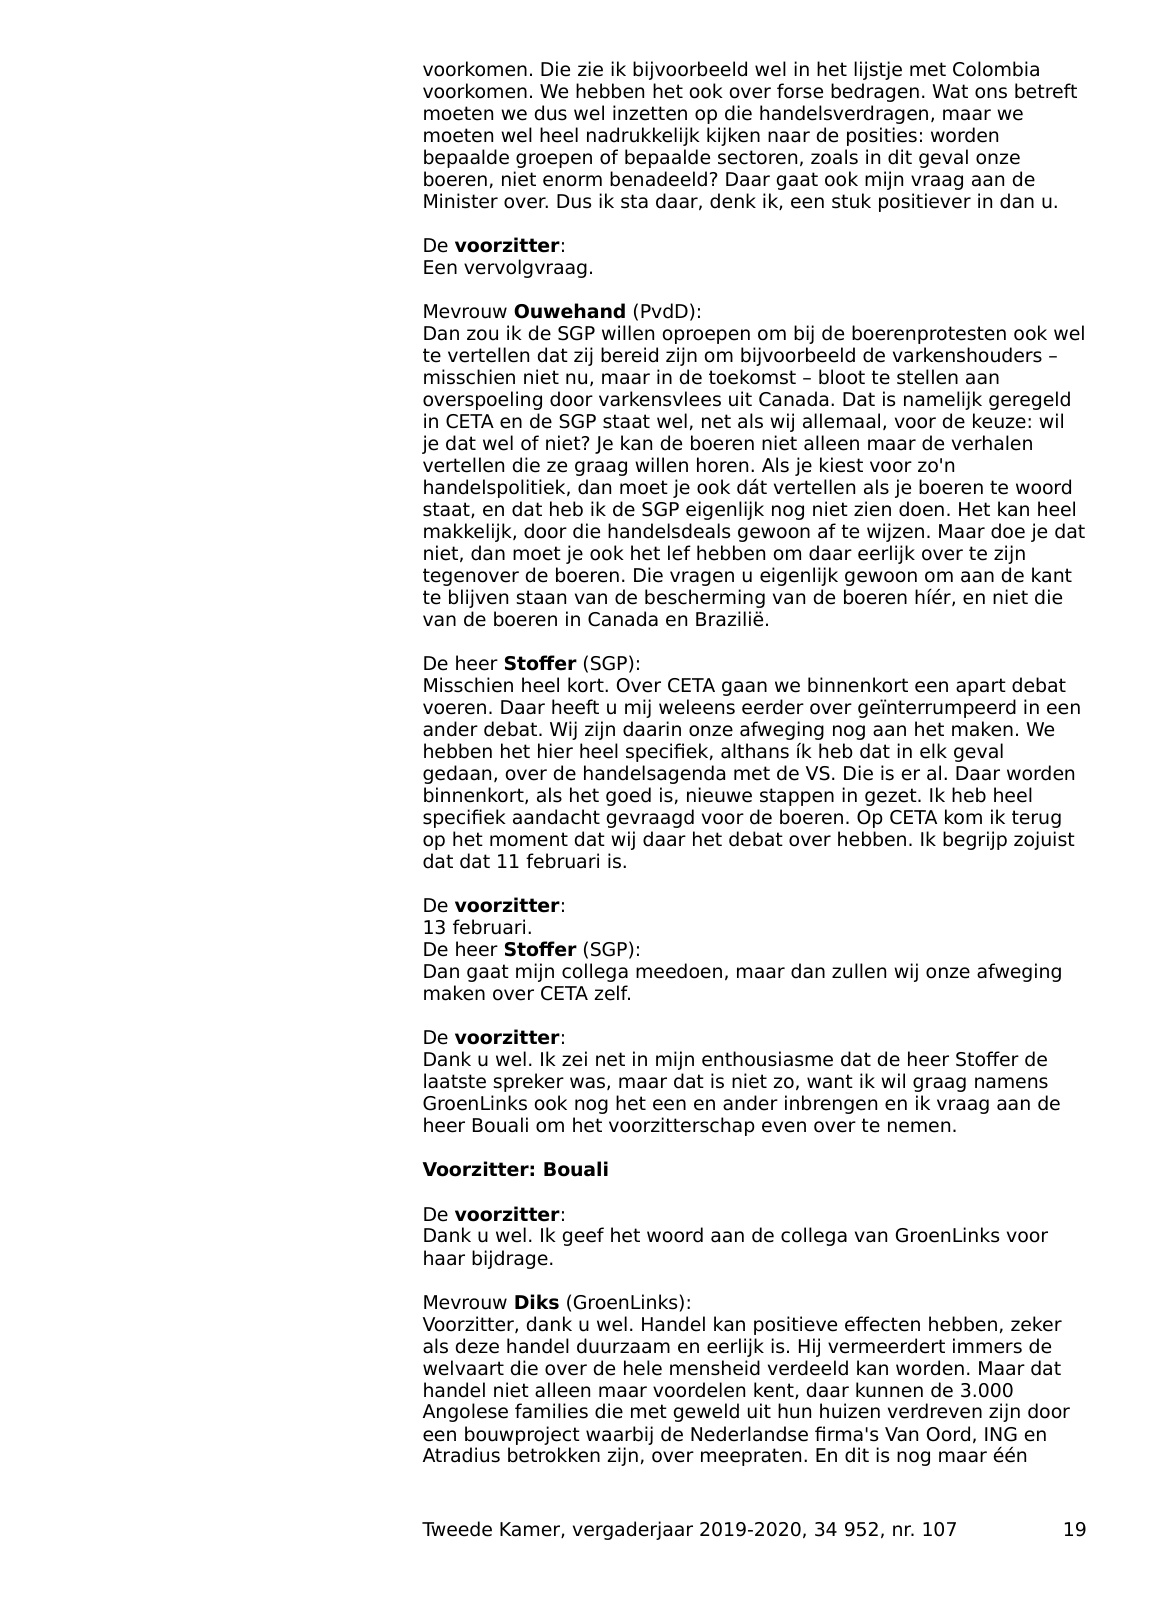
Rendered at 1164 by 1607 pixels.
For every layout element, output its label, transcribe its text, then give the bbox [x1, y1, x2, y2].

text Misschien heel kort. Over CETA gaan we binnenkort een apart debat voeren. Daar heeft u mij weleens eerder over geïnterrumpeerd in een ander debat. Wij zijn daarin onze afweging nog aan het maken. We hebben het hier heel specifiek, althans ík heb dat in elk geval gedaan, over de handelsagenda met de VS. Die is er al. Daar worden binnenkort, als het goed is, nieuwe stappen in gezet. Ik heb heel specifiek aandacht gevraagd voor de boeren. Op CETA kom ik terug op het moment dat wij daar het debat over hebben. Ik begrijp zojuist dat dat 11 februari is. [422, 675, 1087, 873]
text De voorzitter: [422, 1203, 1087, 1225]
text De heer Stoffer (SGP): [422, 653, 1087, 675]
text Dan gaat mijn collega meedoen, maar dan zullen wij onze afweging maken over CETA zelf. [422, 961, 1087, 1005]
text Voorzitter, dank u wel. Handel kan positieve effecten hebben, zeker als deze handel duurzaam en eerlijk is. Hij vermeerdert immers de welvaart die over de hele mensheid verdeeld kan worden. Maar dat handel niet alleen maar voordelen kent, daar kunnen de 3.000 Angolese families die met geweld uit hun huizen verdreven zijn door een bouwproject waarbij de Nederlandse firma's Van Oord, ING en Atradius betrokken zijn, over meepraten. En dit is nog maar één [422, 1313, 1087, 1467]
text Dank u wel. Ik geef het woord aan de collega van GroenLinks voor haar bijdrage. [422, 1225, 1087, 1269]
text Dank u wel. Ik zei net in mijn enthousiasme dat de heer Stoffer de laatste spreker was, maar dat is niet zo, want ik wil graag namens GroenLinks ook nog het een en ander inbrengen en ik vraag aan de heer Bouali om het voorzitterschap even over te nemen. [422, 1049, 1087, 1137]
text De voorzitter: [422, 895, 1087, 917]
text De heer Stoffer (SGP): [422, 939, 1087, 961]
text De voorzitter: [422, 235, 1087, 257]
text Dan zou ik de SGP willen oproepen om bij de boerenprotesten ook wel te vertellen dat zij bereid zijn om bijvoorbeeld de varkenshouders – misschien niet nu, maar in de toekomst – bloot te stellen aan overspoeling door varkensvlees uit Canada. Dat is namelijk geregeld in CETA en de SGP staat wel, net als wij allemaal, voor de keuze: wil je dat wel of niet? Je kan de boeren niet alleen maar de verhalen vertellen die ze graag willen horen. Als je kiest voor zo'n handelspolitiek, dan moet je ook dát vertellen als je boeren te woord staat, en dat heb ik de SGP eigenlijk nog niet zien doen. Het kan heel makkelijk, door die handelsdeals gewoon af te wijzen. Maar doe je dat niet, dan moet je ook het lef hebben om daar eerlijk over te zijn tegenover de boeren. Die vragen u eigenlijk gewoon om aan de kant te blijven staan van de bescherming van de boeren híér, en niet die van de boeren in Canada en Brazilië. [422, 323, 1087, 631]
text 13 februari. [422, 917, 1087, 939]
text Mevrouw Diks (GroenLinks): [422, 1292, 1087, 1313]
text voorkomen. Die zie ik bijvoorbeeld wel in het lijstje met Colombia voorkomen. We hebben het ook over forse bedragen. Wat ons betreft moeten we dus wel inzetten op die handelsverdragen, maar we moeten wel heel nadrukkelijk kijken naar de posities: worden bepaalde groepen of bepaalde sectoren, zoals in dit geval onze boeren, niet enorm benadeeld? Daar gaat ook mijn vraag aan de Minister over. Dus ik sta daar, denk ik, een stuk positiever in dan u. [422, 59, 1087, 213]
subtitle Voorzitter: Bouali [422, 1159, 1087, 1181]
text De voorzitter: [422, 1027, 1087, 1049]
text Een vervolgvraag. [422, 257, 1087, 279]
text Mevrouw Ouwehand (PvdD): [422, 301, 1087, 323]
